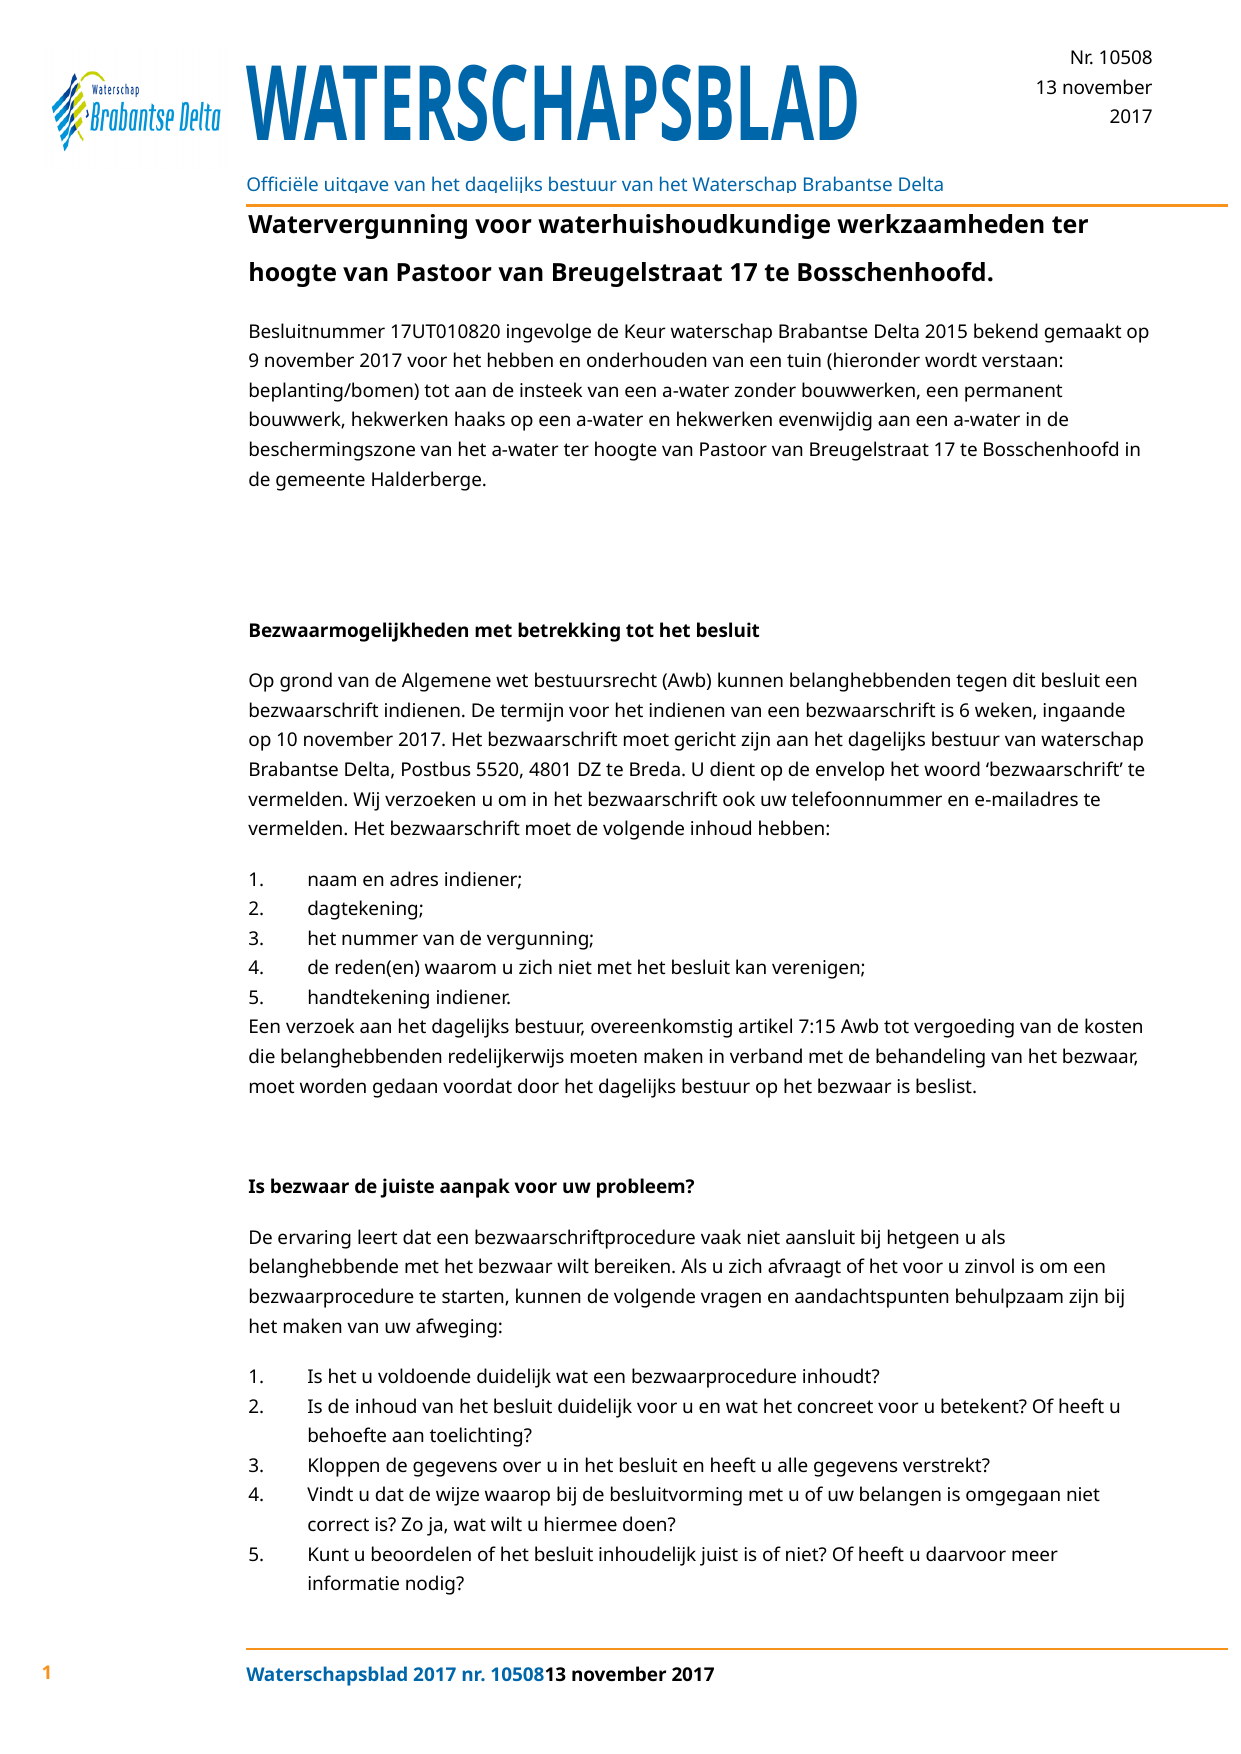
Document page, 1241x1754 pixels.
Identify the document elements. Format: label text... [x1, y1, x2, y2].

text Bezwaarmogelijkheden met betrekking tot het besluit [248, 617, 1152, 643]
text Een verzoek aan het dagelijks bestuur, overeenkomstig artikel 7:15 Awb tot vergoeding van de kosten die belanghebbenden redelijkerwijs moeten maken in verband met de behandeling van het bezwaar, moet worden gedaan voordat door het dagelijks bestuur op het bezwaar is beslist. [248, 1014, 1152, 1099]
text Watervergunning voor waterhuishoudkundige werkzaamheden ter hoogte van Pastoor van Breugelstraat 17 te Bosschenhoofd. [248, 207, 1152, 288]
list Is de inhoud van het besluit duidelijk voor u en wat het concreet voor u betekent? Of heeft u behoefte aan toelichting? [248, 1393, 1152, 1448]
text Op grond van de Algemene wet bestuursrecht (Awb) kunnen belanghebbenden tegen dit besluit een bezwaarschrift indienen. De termijn voor het indienen van een bezwaarschrift is 6 weken, ingaande op 10 november 2017. Het bezwaarschrift moet gericht zijn aan het dagelijks bestuur van waterschap Brabantse Delta, Postbus 5520, 4801 DZ te Breda. U dient op de envelop het woord ‘bezwaarschrift’ te vermelden. Wij verzoeken u om in het bezwaarschrift ook uw telefoonnummer en e‑mailadres te vermelden. Het bezwaarschrift moet de volgende inhoud hebben: [248, 667, 1152, 841]
text Is bezwaar de juiste aanpak voor uw probleem? [248, 1174, 1152, 1199]
list dagtekening; [248, 895, 1152, 921]
list het nummer van de vergunning; [248, 925, 1152, 951]
list handtekening indiener. [248, 984, 1152, 1010]
list Is het u voldoende duidelijk wat een bezwaarprocedure inhoudt? [248, 1363, 1152, 1389]
list naam en adres indiener; [248, 866, 1152, 892]
text Besluitnummer 17UT010820 ingevolge de Keur waterschap Brabantse Delta 2015 bekend gemaakt op 9 november 2017 voor het hebben en onderhouden van een tuin (hieronder wordt verstaan: beplanting/bomen) tot aan de insteek van een a-water zonder bouwwerken, een permanent bouwwerk, hekwerken haaks op een a-water en hekwerken evenwijdig aan een a-water in de beschermingszone van het a-water ter hoogte van Pastoor van Breugelstraat 17 te Bosschenhoofd in de gemeente Halderberge. [248, 318, 1152, 492]
list Kloppen de gegevens over u in het besluit en heeft u alle gegevens verstrekt? [248, 1452, 1152, 1478]
picture [41, 47, 231, 172]
list Kunt u beoordelen of het besluit inhoudelijk juist is of niet? Of heeft u daarvoor meer informatie nodig? [248, 1541, 1152, 1596]
list Vindt u dat de wijze waarop bij de besluitvorming met u of uw belangen is omgegaan niet correct is? Zo ja, wat wilt u hiermee doen? [248, 1482, 1152, 1537]
list de reden(en) waarom u zich niet met het besluit kan verenigen; [248, 954, 1152, 980]
text De ervaring leert dat een bezwaarschriftprocedure vaak niet aansluit bij hetgeen u als belanghebbende met het bezwaar wilt bereiken. Als u zich afvraagt of het voor u zinvol is om een bezwaarprocedure te starten, kunnen de volgende vragen en aandachtspunten behulpzaam zijn bij het maken van uw afweging: [248, 1224, 1152, 1339]
